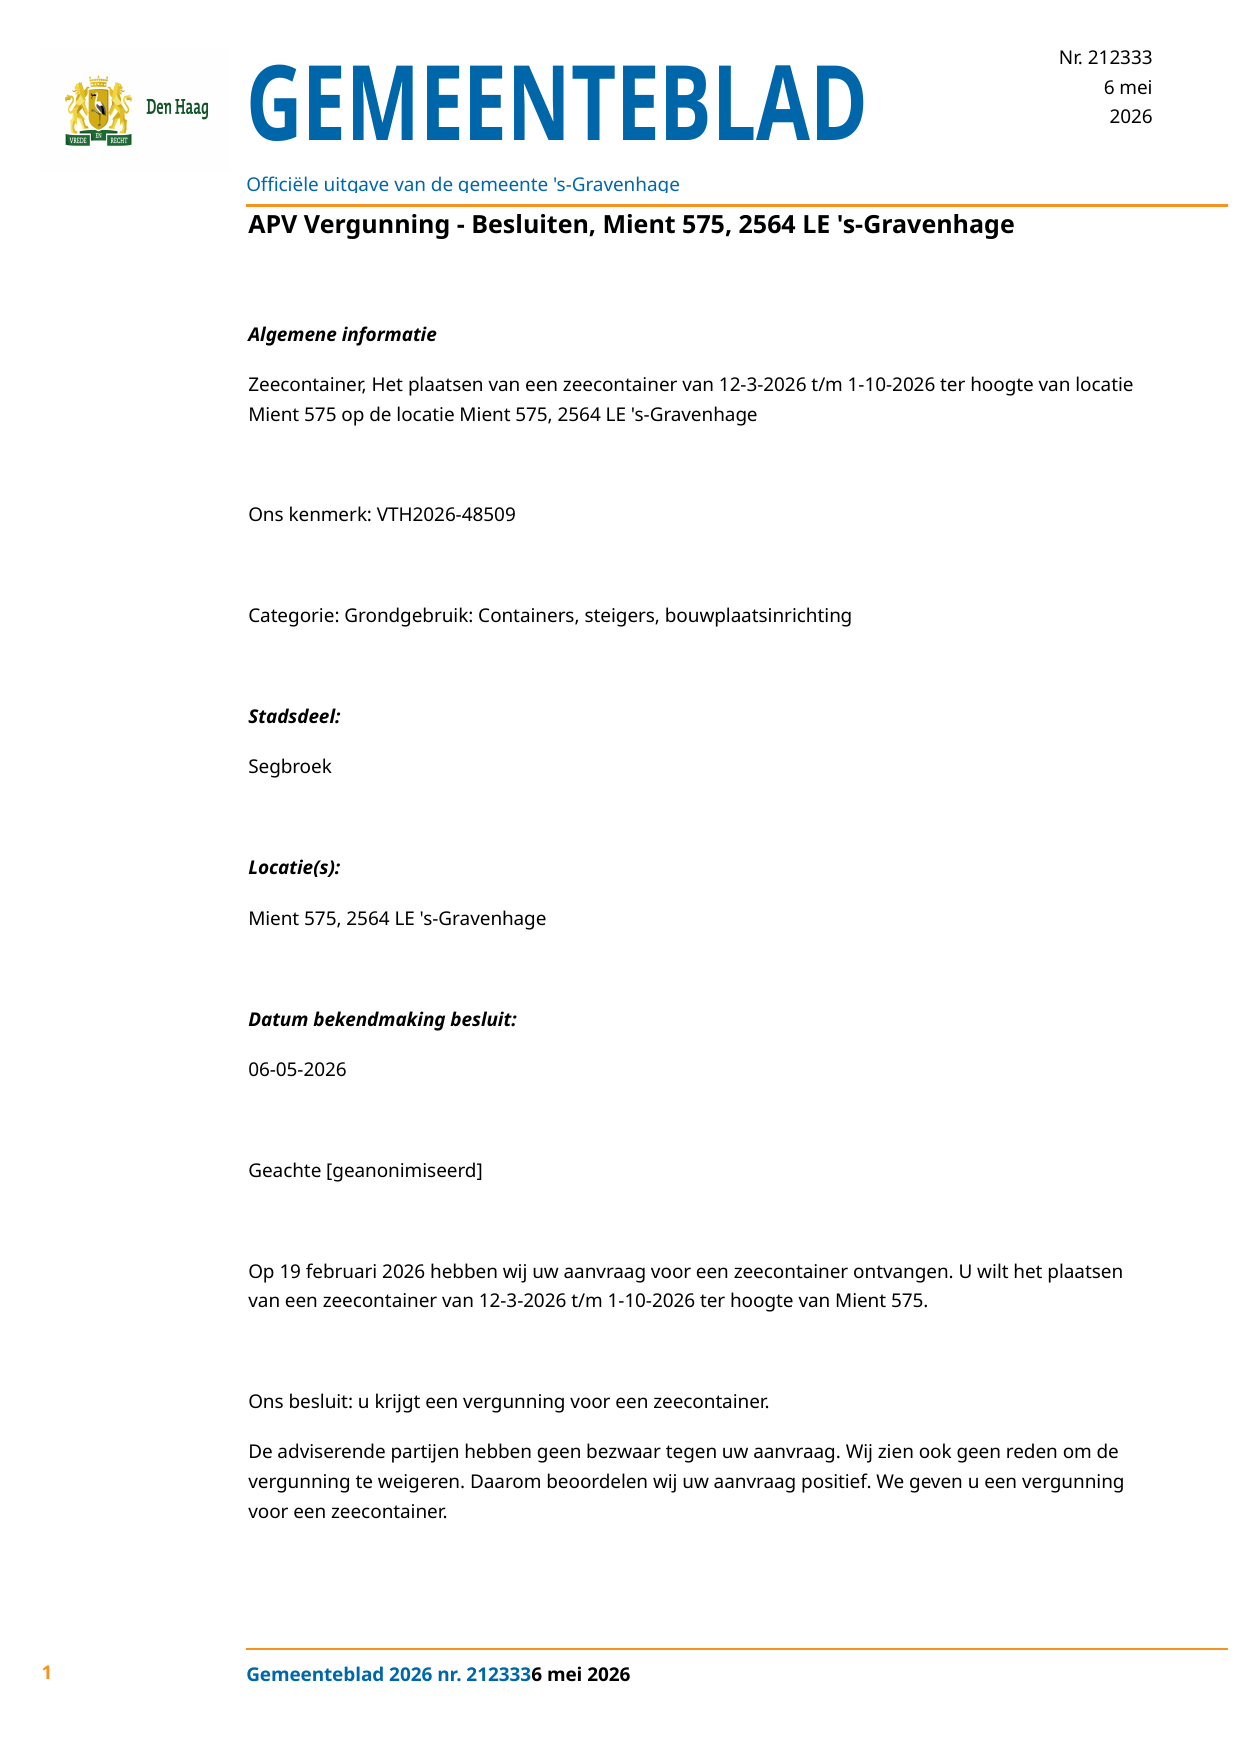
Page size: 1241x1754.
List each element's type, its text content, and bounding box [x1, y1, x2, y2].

text Locatie(s): [248, 854, 1152, 880]
text APV Vergunning - Besluiten, Mient 575, 2564 LE 's-Gravenhage [248, 207, 1152, 241]
text Op 19 februari 2026 hebben wij uw aanvraag voor een zeecontainer ontvangen. U wilt het plaatsen van een zeecontainer van 12-3-2026 t/m 1-10-2026 ter hoogte van Mient 575. [248, 1258, 1152, 1313]
text Mient 575, 2564 LE 's-Gravenhage [248, 905, 1152, 931]
text Ons besluit: u krijgt een vergunning voor een zeecontainer. [248, 1388, 1152, 1414]
text Algemene informatie [248, 321, 1152, 346]
text Categorie: Grondgebruik: Containers, steigers, bouwplaatsinrichting [248, 602, 1152, 628]
text Ons kenmerk: VTH2026-48509 [248, 502, 1152, 527]
text 06-05-2026 [248, 1056, 1152, 1082]
text Geachte [geanonimiseerd] [248, 1157, 1152, 1183]
text Stadsdeel: [248, 703, 1152, 729]
text Segbroek [248, 754, 1152, 779]
text Zeecontainer, Het plaatsen van een zeecontainer van 12-3-2026 t/m 1-10-2026 ter hoogte van locatie Mient 575 op de locatie Mient 575, 2564 LE 's-Gravenhage [248, 371, 1152, 426]
text De adviserende partijen hebben geen bezwaar tegen uw aanvraag. Wij zien ook geen reden om de vergunning te weigeren. Daarom beoordelen wij uw aanvraag positief. We geven u een vergunning voor een zeecontainer. [248, 1439, 1152, 1523]
picture [41, 47, 231, 172]
text Datum bekendmaking besluit: [248, 1006, 1152, 1031]
